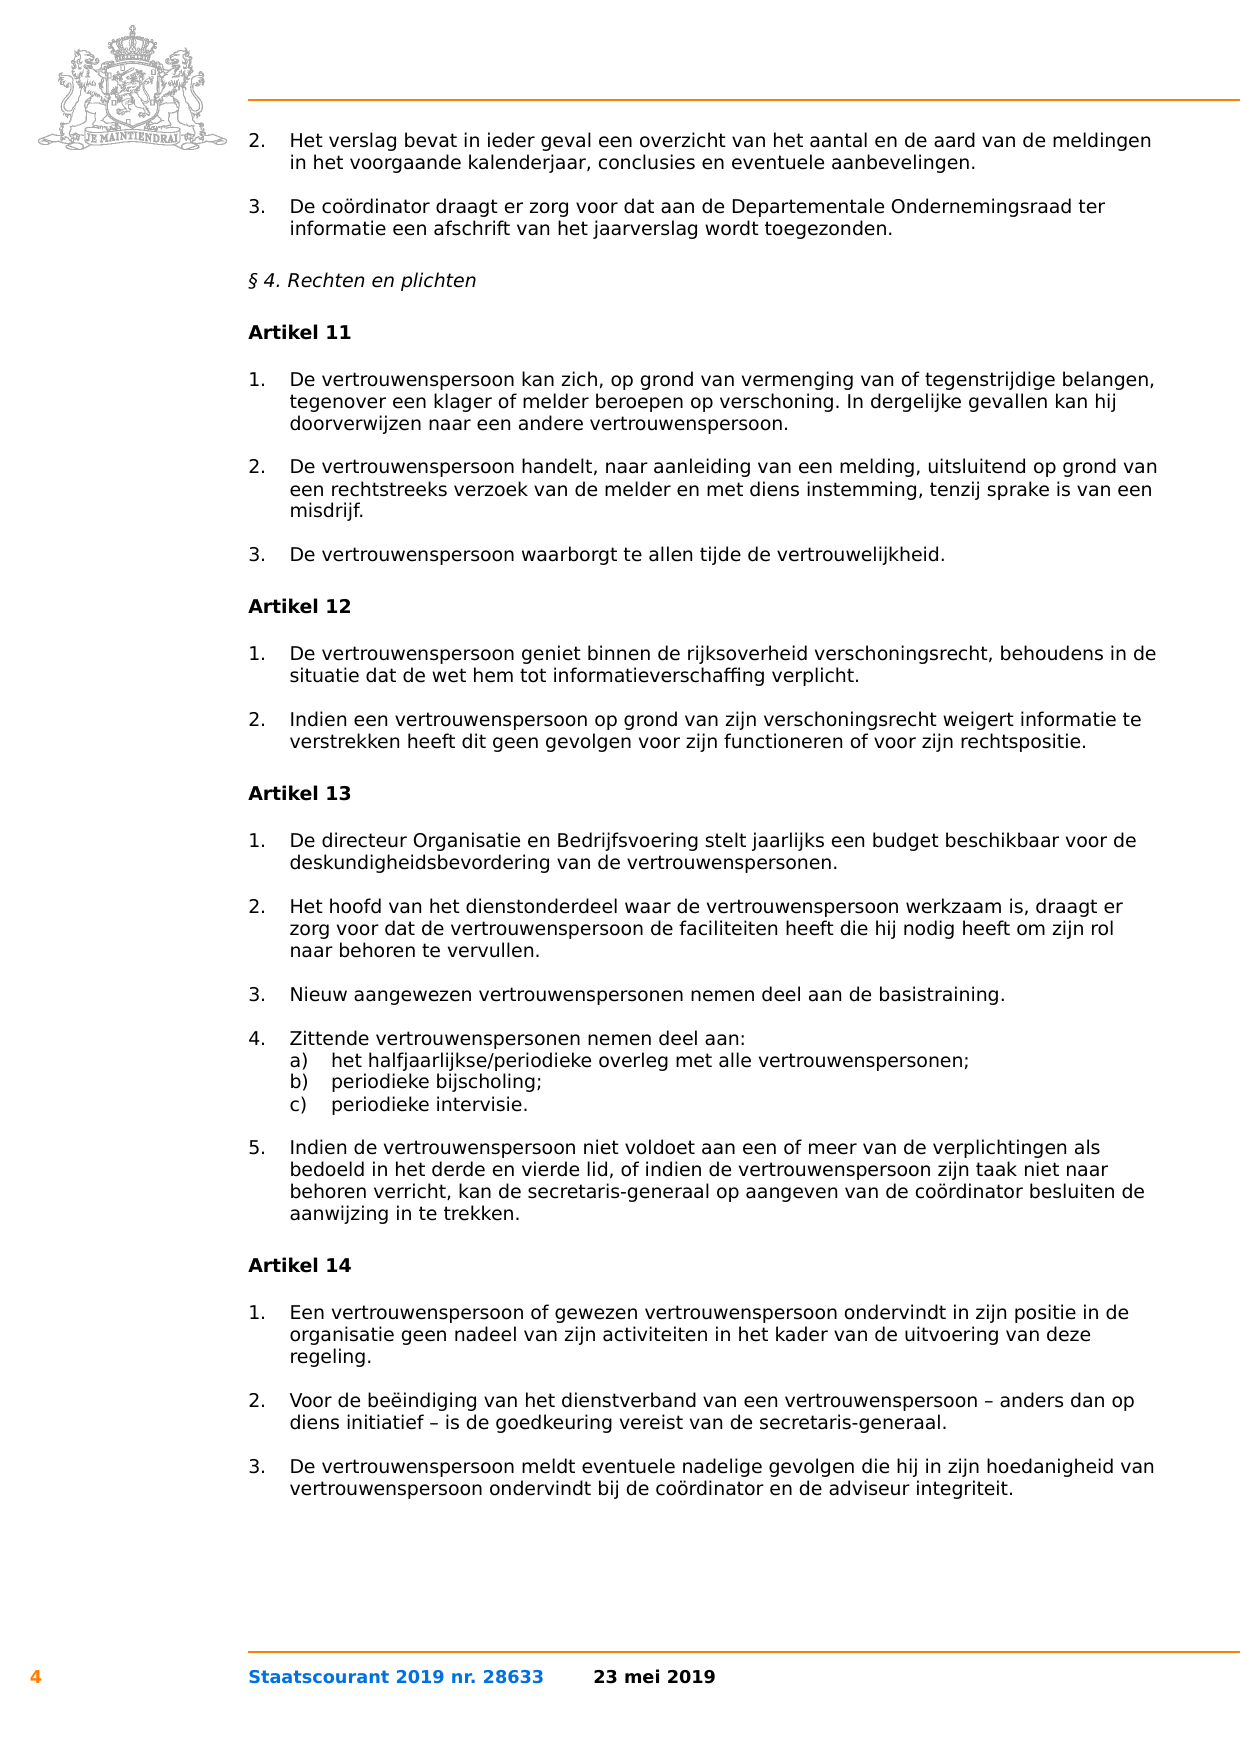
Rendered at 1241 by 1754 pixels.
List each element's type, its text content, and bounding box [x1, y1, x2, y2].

subtitle § 4. Rechten en plichten [248, 270, 1163, 292]
text 1. De directeur Organisatie en Bedrijfsvoering stelt jaarlijks een budget beschikbaar voor de deskundigheidsbevordering van de vertrouwenspersonen. [248, 830, 1163, 874]
text 2. Voor de beëindiging van het dienstverband van een vertrouwenspersoon – anders dan op diens initiatief – is de goedkeuring vereist van de secretaris-generaal. [248, 1390, 1163, 1434]
text 4. Zittende vertrouwenspersonen nemen deel aan: [248, 1027, 1163, 1049]
text 2. Het verslag bevat in ieder geval een overzicht van het aantal en de aard van de meldingen in het voorgaande kalenderjaar, conclusies en eventuele aanbevelingen. [248, 130, 1163, 174]
picture [38, 25, 227, 150]
text 1. De vertrouwenspersoon geniet binnen de rijksoverheid verschoningsrecht, behoudens in de situatie dat de wet hem tot informatieverschaffing verplicht. [248, 643, 1163, 687]
text c) periodieke intervisie. [289, 1093, 1163, 1115]
text 2. Indien een vertrouwenspersoon op grond van zijn verschoningsrecht weigert informatie te verstrekken heeft dit geen gevolgen voor zijn functioneren of voor zijn rechtspositie. [248, 709, 1163, 753]
subtitle Artikel 13 [248, 783, 1163, 805]
text 5. Indien de vertrouwenspersoon niet voldoet aan een of meer van de verplichtingen als bedoeld in het derde en vierde lid, of indien de vertrouwenspersoon zijn taak niet naar behoren verricht, kan de secretaris-generaal op aangeven van de coördinator besluiten de aanwijzing in te trekken. [248, 1137, 1163, 1225]
text a) het halfjaarlijkse/periodieke overleg met alle vertrouwenspersonen; [289, 1049, 1163, 1071]
text 3. De vertrouwenspersoon meldt eventuele nadelige gevolgen die hij in zijn hoedanigheid van vertrouwenspersoon ondervindt bij de coördinator en de adviseur integriteit. [248, 1456, 1163, 1500]
text 2. Het hoofd van het dienstonderdeel waar de vertrouwenspersoon werkzaam is, draagt er zorg voor dat de vertrouwenspersoon de faciliteiten heeft die hij nodig heeft om zijn rol naar behoren te vervullen. [248, 896, 1163, 962]
text b) periodieke bijscholing; [289, 1071, 1163, 1093]
subtitle Artikel 12 [248, 596, 1163, 618]
text 3. De coördinator draagt er zorg voor dat aan de Departementale Ondernemingsraad ter informatie een afschrift van het jaarverslag wordt toegezonden. [248, 196, 1163, 240]
subtitle Artikel 11 [248, 322, 1163, 344]
text 2. De vertrouwenspersoon handelt, naar aanleiding van een melding, uitsluitend op grond van een rechtstreeks verzoek van de melder en met diens instemming, tenzij sprake is van een misdrijf. [248, 456, 1163, 522]
text 3. Nieuw aangewezen vertrouwenspersonen nemen deel aan de basistraining. [248, 984, 1163, 1006]
subtitle Artikel 14 [248, 1255, 1163, 1277]
text 1. Een vertrouwenspersoon of gewezen vertrouwenspersoon ondervindt in zijn positie in de organisatie geen nadeel van zijn activiteiten in het kader van de uitvoering van deze regeling. [248, 1302, 1163, 1368]
text 3. De vertrouwenspersoon waarborgt te allen tijde de vertrouwelijkheid. [248, 544, 1163, 566]
text 1. De vertrouwenspersoon kan zich, op grond van vermenging van of tegenstrijdige belangen, tegenover een klager of melder beroepen op verschoning. In dergelijke gevallen kan hij doorverwijzen naar een andere vertrouwenspersoon. [248, 369, 1163, 434]
